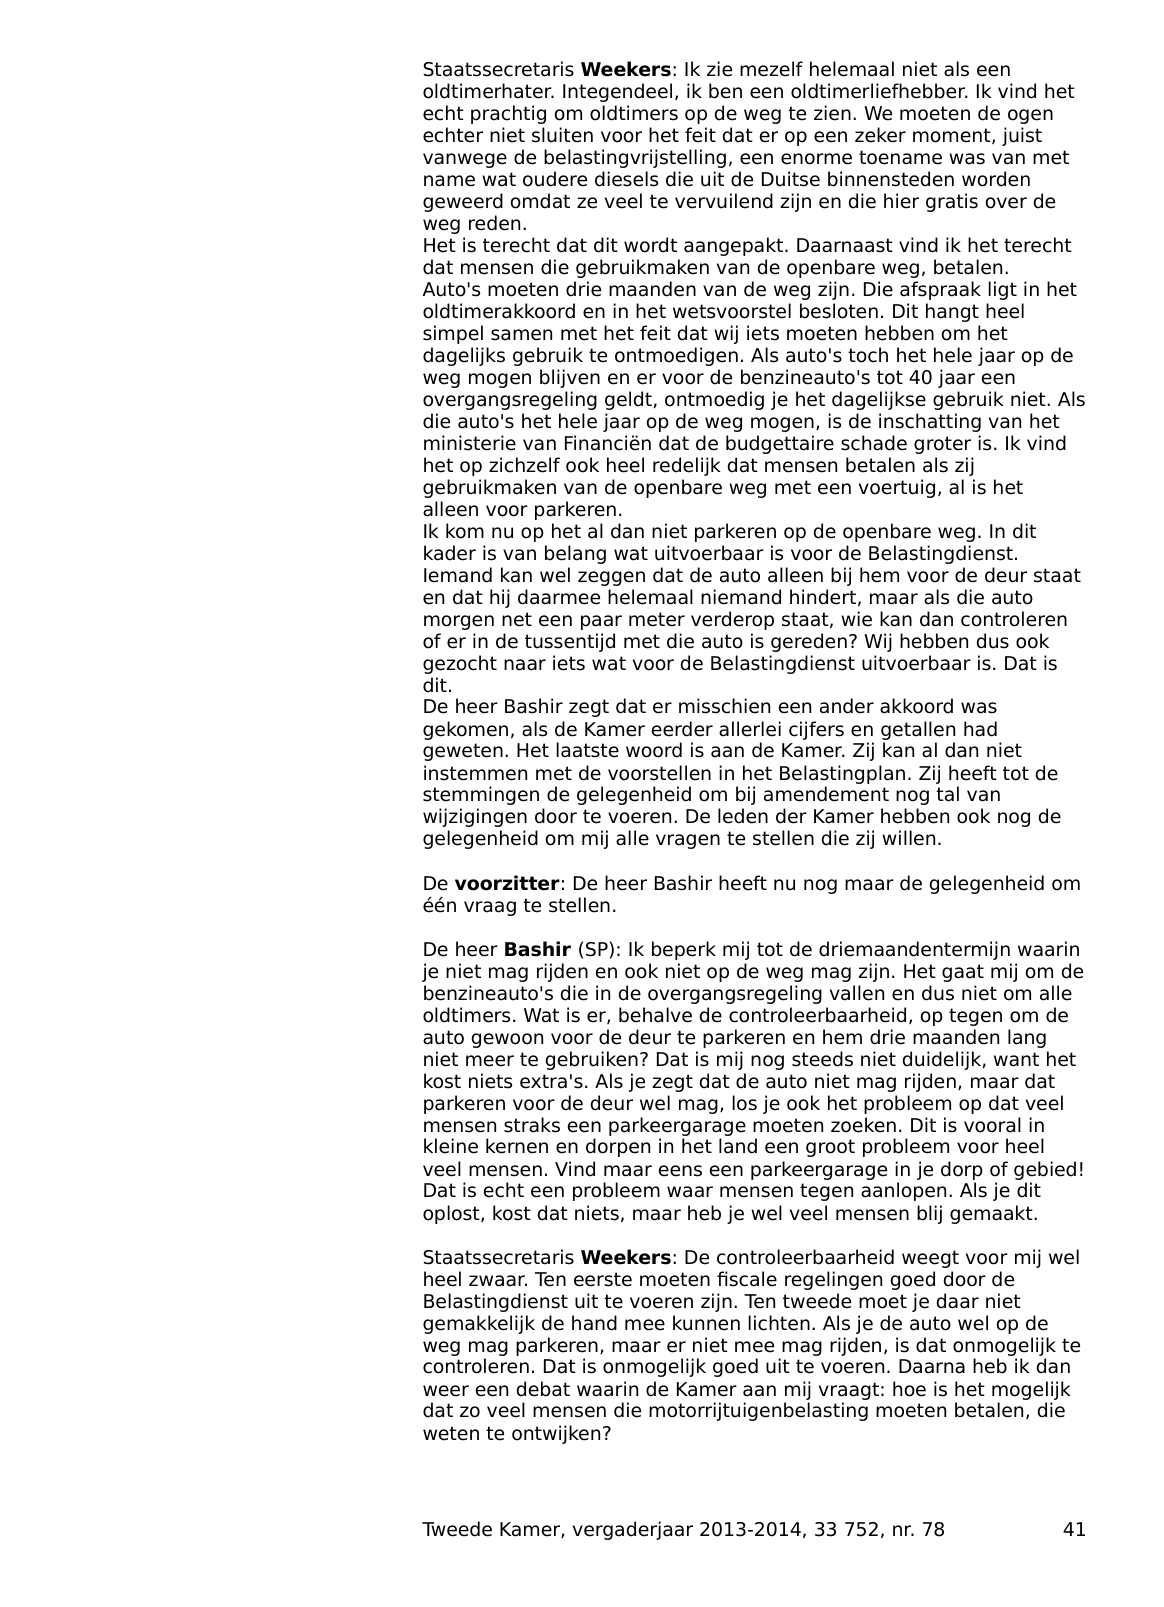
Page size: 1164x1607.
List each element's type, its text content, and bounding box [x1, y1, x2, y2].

text Staatssecretaris Weekers: De controleerbaarheid weegt voor mij wel heel zwaar. Ten eerste moeten fiscale regelingen goed door de Belastingdienst uit te voeren zijn. Ten tweede moet je daar niet gemakkelijk de hand mee kunnen lichten. Als je de auto wel op de weg mag parkeren, maar er niet mee mag rijden, is dat onmogelijk te controleren. Dat is onmogelijk goed uit te voeren. Daarna heb ik dan weer een debat waarin de Kamer aan mij vraagt: hoe is het mogelijk dat zo veel mensen die motorrijtuigenbelasting moeten betalen, die weten te ontwijken? [422, 1247, 1087, 1444]
text De heer Bashir (SP): Ik beperk mij tot de driemaandentermijn waarin je niet mag rijden en ook niet op de weg mag zijn. Het gaat mij om de benzineauto's die in de overgangsregeling vallen en dus niet om alle oldtimers. Wat is er, behalve de controleerbaarheid, op tegen om de auto gewoon voor de deur te parkeren en hem drie maanden lang niet meer te gebruiken? Dat is mij nog steeds niet duidelijk, want het kost niets extra's. Als je zegt dat de auto niet mag rijden, maar dat parkeren voor de deur wel mag, los je ook het probleem op dat veel mensen straks een parkeergarage moeten zoeken. Dit is vooral in kleine kernen en dorpen in het land een groot probleem voor heel veel mensen. Vind maar eens een parkeergarage in je dorp of gebied! Dat is echt een probleem waar mensen tegen aanlopen. Als je dit oplost, kost dat niets, maar heb je wel veel mensen blij gemaakt. [422, 939, 1087, 1224]
text Auto's moeten drie maanden van de weg zijn. Die afspraak ligt in het oldtimerakkoord en in het wetsvoorstel besloten. Dit hangt heel simpel samen met het feit dat wij iets moeten hebben om het dagelijks gebruik te ontmoedigen. Als auto's toch het hele jaar op de weg mogen blijven en er voor de benzineauto's tot 40 jaar een overgangsregeling geldt, ontmoedig je het dagelijkse gebruik niet. Als die auto's het hele jaar op de weg mogen, is de inschatting van het ministerie van Financiën dat de budgettaire schade groter is. Ik vind het op zichzelf ook heel redelijk dat mensen betalen als zij gebruikmaken van de openbare weg met een voertuig, al is het alleen voor parkeren. [422, 279, 1087, 521]
text Staatssecretaris Weekers: Ik zie mezelf helemaal niet als een oldtimerhater. Integendeel, ik ben een oldtimerliefhebber. Ik vind het echt prachtig om oldtimers op de weg te zien. We moeten de ogen echter niet sluiten voor het feit dat er op een zeker moment, juist vanwege de belastingvrijstelling, een enorme toename was van met name wat oudere diesels die uit de Duitse binnensteden worden geweerd omdat ze veel te vervuilend zijn en die hier gratis over de weg reden. [422, 59, 1087, 235]
text Het is terecht dat dit wordt aangepakt. Daarnaast vind ik het terecht dat mensen die gebruikmaken van de openbare weg, betalen. [422, 235, 1087, 279]
text Ik kom nu op het al dan niet parkeren op de openbare weg. In dit kader is van belang wat uitvoerbaar is voor de Belastingdienst. Iemand kan wel zeggen dat de auto alleen bij hem voor de deur staat en dat hij daarmee helemaal niemand hindert, maar als die auto morgen net een paar meter verderop staat, wie kan dan controleren of er in de tussentijd met die auto is gereden? Wij hebben dus ook gezocht naar iets wat voor de Belastingdienst uitvoerbaar is. Dat is dit. [422, 521, 1087, 696]
text De heer Bashir zegt dat er misschien een ander akkoord was gekomen, als de Kamer eerder allerlei cijfers en getallen had geweten. Het laatste woord is aan de Kamer. Zij kan al dan niet instemmen met de voorstellen in het Belastingplan. Zij heeft tot de stemmingen de gelegenheid om bij amendement nog tal van wijzigingen door te voeren. De leden der Kamer hebben ook nog de gelegenheid om mij alle vragen te stellen die zij willen. [422, 696, 1087, 850]
text De voorzitter: De heer Bashir heeft nu nog maar de gelegenheid om één vraag te stellen. [422, 872, 1087, 916]
